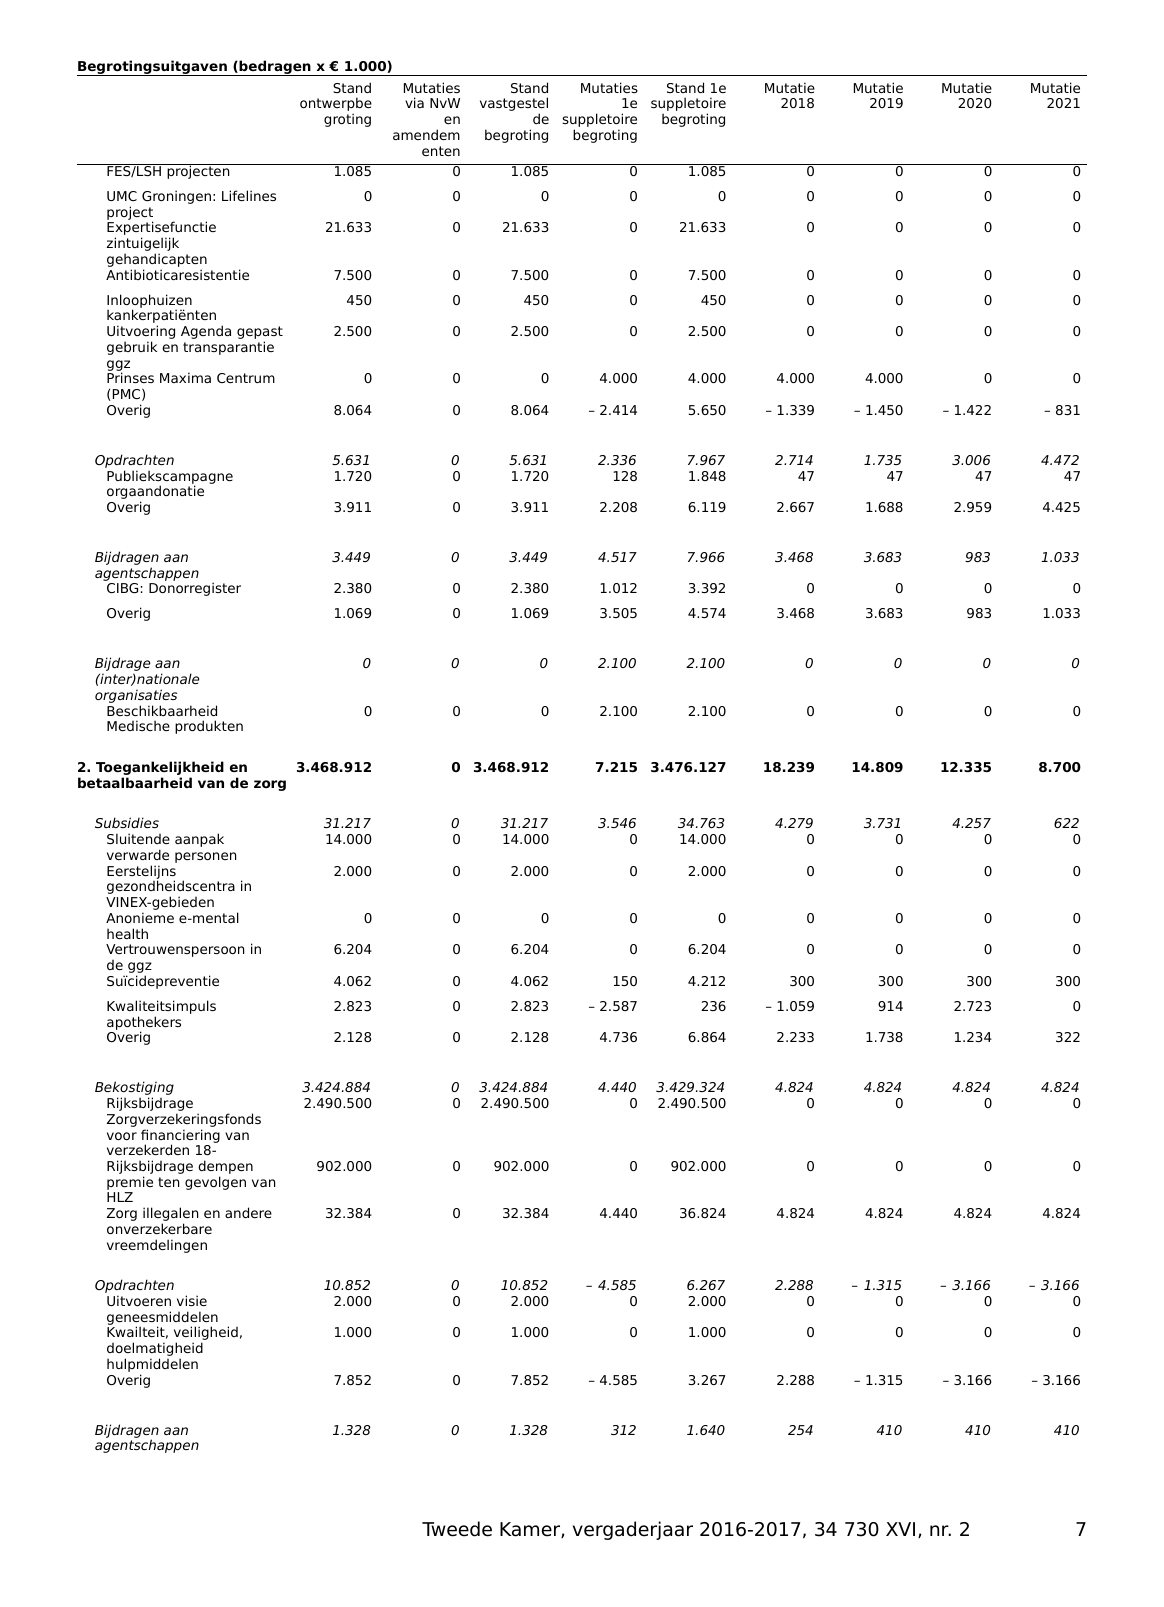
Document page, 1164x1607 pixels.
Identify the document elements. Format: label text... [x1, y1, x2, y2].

table_cell 0 [555, 220, 644, 267]
table_cell [289, 1253, 378, 1278]
table_cell 0 [289, 189, 378, 220]
table_cell 0 [555, 864, 644, 911]
table_cell [998, 631, 1087, 656]
table_cell [77, 220, 88, 267]
table_cell Suïcidepreventie [100, 974, 289, 999]
table_cell 7.500 [466, 268, 555, 292]
table_cell [378, 631, 466, 656]
table_cell 4.000 [732, 371, 821, 403]
table_cell [821, 525, 909, 550]
table_cell [89, 974, 100, 999]
table_cell 450 [289, 293, 378, 324]
table_cell 4.824 [998, 1080, 1087, 1096]
table_cell 0 [909, 189, 998, 220]
table_cell 0 [998, 189, 1087, 220]
table_cell 4.517 [555, 550, 644, 581]
table_cell Rijksbijdrage Zorgverzekeringsfonds voor financiering van verzekerden 18- [100, 1096, 289, 1159]
table_cell 1.085 [644, 165, 732, 189]
table_cell 410 [909, 1423, 998, 1454]
table_cell [89, 403, 100, 428]
table_cell 2.490.500 [466, 1096, 555, 1159]
table_cell Overig [100, 1373, 289, 1397]
table_cell 4.824 [821, 1206, 909, 1253]
table_cell 2.490.500 [644, 1096, 732, 1159]
table_cell 0 [555, 189, 644, 220]
table_cell 983 [909, 550, 998, 581]
table_cell Mutaties via NvW en amendementen [378, 76, 466, 164]
table_cell 4.212 [644, 974, 732, 999]
table_cell [909, 735, 998, 760]
table_cell 312 [555, 1423, 644, 1454]
table_cell 4.574 [644, 606, 732, 631]
table_cell 2.100 [555, 704, 644, 735]
table_cell 0 [555, 832, 644, 863]
table_cell 0 [732, 1096, 821, 1159]
table_cell 0 [466, 704, 555, 735]
table_cell 1.735 [821, 453, 909, 468]
table_cell 3.449 [289, 550, 378, 581]
table_cell [909, 791, 998, 816]
table_cell 0 [998, 220, 1087, 267]
table_cell [77, 606, 88, 631]
table_header Begrotingsuitgaven (bedragen x € 1.000) [77, 59, 1087, 75]
table_cell [89, 76, 100, 164]
table_cell 1.000 [289, 1325, 378, 1372]
table_cell 0 [998, 293, 1087, 324]
table_cell 2.288 [732, 1373, 821, 1397]
table_cell [100, 791, 289, 816]
table_cell 0 [909, 911, 998, 942]
table_cell 0 [378, 550, 466, 581]
table_cell 0 [821, 220, 909, 267]
table_cell 3.468.912 [289, 760, 378, 791]
table_cell 4.440 [555, 1206, 644, 1253]
table_cell 0 [732, 189, 821, 220]
table_cell 2.288 [732, 1278, 821, 1294]
table_cell [89, 1294, 100, 1325]
table_cell 0 [378, 1325, 466, 1372]
table_cell 0 [378, 816, 466, 832]
table_cell 0 [998, 165, 1087, 189]
table_cell [998, 1253, 1087, 1278]
table_cell [77, 453, 88, 468]
table_cell [89, 911, 100, 942]
table_cell 0 [821, 656, 909, 703]
table_cell 0 [909, 864, 998, 911]
table_cell 0 [378, 1278, 466, 1294]
table_cell 0 [998, 268, 1087, 292]
table_cell 4.824 [821, 1080, 909, 1096]
table_cell 0 [998, 1294, 1087, 1325]
table_cell [77, 1294, 88, 1325]
table_cell [77, 864, 88, 911]
table_cell 0 [909, 220, 998, 267]
table_cell 5.631 [289, 453, 378, 468]
table_cell [821, 791, 909, 816]
table_cell 0 [555, 1325, 644, 1372]
table_cell 4.824 [909, 1206, 998, 1253]
table_cell 2.714 [732, 453, 821, 468]
table_cell [89, 1030, 100, 1055]
table_cell 0 [998, 1096, 1087, 1159]
table_cell Kwailteit, veiligheid, doelmatigheid hulpmiddelen [100, 1325, 289, 1372]
table_cell 21.633 [466, 220, 555, 267]
table_cell – 2.414 [555, 403, 644, 428]
table_cell Vertrouwenspersoon in de ggz [100, 942, 289, 974]
table_cell 0 [378, 606, 466, 631]
table_cell 4.062 [289, 974, 378, 999]
table_cell 1.328 [289, 1423, 378, 1454]
table_cell [77, 999, 88, 1030]
table_cell [821, 1253, 909, 1278]
table_cell 0 [998, 942, 1087, 974]
table_cell [821, 631, 909, 656]
table_cell 6.119 [644, 500, 732, 525]
table_cell [77, 1206, 88, 1253]
table_cell [77, 816, 88, 832]
table_cell 1.085 [289, 165, 378, 189]
table_cell 0 [909, 942, 998, 974]
table_cell [466, 525, 555, 550]
table_cell 0 [378, 453, 466, 468]
table_cell 0 [998, 704, 1087, 735]
table_cell 6.267 [644, 1278, 732, 1294]
table_cell 7.966 [644, 550, 732, 581]
table_cell [821, 428, 909, 453]
table_cell [89, 704, 100, 735]
table_cell 914 [821, 999, 909, 1030]
table_cell [89, 1325, 100, 1372]
table_cell 0 [732, 324, 821, 371]
table_cell 3.424.884 [466, 1080, 555, 1096]
table_cell 0 [732, 864, 821, 911]
table_cell 0 [378, 704, 466, 735]
table_cell 10.852 [466, 1278, 555, 1294]
table_cell [100, 1055, 289, 1080]
table_cell [998, 1055, 1087, 1080]
table_cell [77, 1373, 88, 1397]
table_cell [89, 942, 100, 974]
table_cell Opdrachten [89, 453, 289, 468]
table_cell 0 [378, 911, 466, 942]
table_cell [555, 1253, 644, 1278]
table_cell 0 [909, 293, 998, 324]
table_cell Stand 1e suppletoire begroting [644, 76, 732, 164]
table_cell 0 [378, 403, 466, 428]
table_cell 1.688 [821, 500, 909, 525]
table_cell 2. Toegankelijkheid en betaalbaarheid van de zorg [77, 760, 289, 791]
table_cell 3.392 [644, 581, 732, 606]
table_cell 0 [289, 911, 378, 942]
table_cell [644, 1055, 732, 1080]
table_cell 4.824 [732, 1080, 821, 1096]
table_cell 7.852 [466, 1373, 555, 1397]
table_cell 0 [821, 581, 909, 606]
table_cell Kwaliteitsimpuls apothekers [100, 999, 289, 1030]
table_cell 4.425 [998, 500, 1087, 525]
table_cell [89, 220, 100, 267]
table_cell 0 [378, 864, 466, 911]
table_cell [466, 631, 555, 656]
table_cell 7.500 [644, 268, 732, 292]
table_cell 7.500 [289, 268, 378, 292]
table_cell Opdrachten [89, 1278, 289, 1294]
table_cell 0 [555, 268, 644, 292]
table_cell 4.736 [555, 1030, 644, 1055]
table_cell 0 [378, 760, 466, 791]
table_cell [378, 428, 466, 453]
table_cell 14.000 [644, 832, 732, 863]
table_cell 3.505 [555, 606, 644, 631]
table_cell 5.650 [644, 403, 732, 428]
table_cell Beschikbaarheid Medische produkten [100, 704, 289, 735]
table_cell [89, 293, 100, 324]
table_cell [466, 1253, 555, 1278]
table_cell [77, 1398, 88, 1422]
table_cell [89, 999, 100, 1030]
table_cell [89, 371, 100, 403]
table_cell 300 [821, 974, 909, 999]
table_cell [289, 1055, 378, 1080]
table_cell 5.631 [466, 453, 555, 468]
table_cell [555, 1398, 644, 1422]
table_cell [77, 500, 88, 525]
table_cell [555, 525, 644, 550]
table_cell 0 [821, 293, 909, 324]
table_cell 2.723 [909, 999, 998, 1030]
table_cell [77, 832, 88, 863]
table_cell Stand ontwerpbegroting [289, 76, 378, 164]
table_cell 2.490.500 [289, 1096, 378, 1159]
table_cell [555, 791, 644, 816]
table_cell 0 [909, 656, 998, 703]
table_cell [89, 468, 100, 500]
table_cell 0 [821, 864, 909, 911]
table_cell [100, 428, 289, 453]
table_cell 0 [732, 1294, 821, 1325]
table_cell 0 [555, 1159, 644, 1206]
table_cell 0 [909, 832, 998, 863]
table_cell 3.424.884 [289, 1080, 378, 1096]
table_cell [289, 1398, 378, 1422]
table_cell [77, 704, 88, 735]
table_cell 254 [732, 1423, 821, 1454]
table_cell 3.911 [466, 500, 555, 525]
table_cell [644, 631, 732, 656]
table_cell 8.700 [998, 760, 1087, 791]
table_cell [77, 550, 88, 581]
table_cell 2.500 [466, 324, 555, 371]
table_cell [77, 1159, 88, 1206]
table_cell [77, 268, 88, 292]
table_cell Mutaties 1e suppletoire begroting [555, 76, 644, 164]
table_cell 4.000 [821, 371, 909, 403]
table_cell 150 [555, 974, 644, 999]
table_cell 2.823 [289, 999, 378, 1030]
table_cell 0 [998, 864, 1087, 911]
table_cell 300 [732, 974, 821, 999]
table_cell [89, 735, 100, 760]
table_cell 0 [821, 942, 909, 974]
table_cell [378, 525, 466, 550]
table_cell Publiekscampagne orgaandonatie [100, 468, 289, 500]
table_cell Overig [100, 606, 289, 631]
table_cell Uitvoeren visie geneesmiddelen [100, 1294, 289, 1325]
table_cell 0 [378, 268, 466, 292]
table_cell [77, 76, 88, 164]
table_cell 4.000 [644, 371, 732, 403]
table_cell [89, 581, 100, 606]
table_cell [821, 735, 909, 760]
table_cell 0 [466, 911, 555, 942]
table_cell 0 [378, 832, 466, 863]
table_cell [555, 428, 644, 453]
table_cell Subsidies [89, 816, 289, 832]
table_cell Overig [100, 403, 289, 428]
table_cell 1.234 [909, 1030, 998, 1055]
table_cell 34.763 [644, 816, 732, 832]
table_cell 0 [821, 911, 909, 942]
table_cell [644, 1253, 732, 1278]
table_cell [77, 911, 88, 942]
table_cell 1.085 [466, 165, 555, 189]
table_cell [89, 1253, 100, 1278]
table_cell [644, 525, 732, 550]
table_cell Bijdragen aan agentschappen [89, 550, 289, 581]
table_cell 47 [732, 468, 821, 500]
table_cell [89, 1398, 100, 1422]
table_cell Rijksbijdrage dempen premie ten gevolgen van HLZ [100, 1159, 289, 1206]
table_cell 3.683 [821, 550, 909, 581]
table_cell [555, 1055, 644, 1080]
table_cell [466, 1398, 555, 1422]
table_cell [89, 165, 100, 189]
table_cell [77, 631, 88, 656]
table_cell 128 [555, 468, 644, 500]
table_cell [555, 735, 644, 760]
table_cell 0 [378, 942, 466, 974]
table_cell 0 [466, 189, 555, 220]
table_cell 322 [998, 1030, 1087, 1055]
table_cell Mutatie 2020 [909, 76, 998, 164]
table_cell 18.239 [732, 760, 821, 791]
table_cell 2.000 [466, 864, 555, 911]
table_cell [77, 189, 88, 220]
table_cell [77, 581, 88, 606]
table_cell Expertisefunctie zintuigelijk gehandicapten [100, 220, 289, 267]
table_cell 2.000 [644, 1294, 732, 1325]
table_cell 0 [998, 999, 1087, 1030]
table_cell Antibioticaresistentie [100, 268, 289, 292]
table_cell [289, 631, 378, 656]
table_cell [466, 428, 555, 453]
table_cell Anonieme e-mental health [100, 911, 289, 942]
table_cell [100, 525, 289, 550]
table_cell [89, 631, 100, 656]
table_cell 2.959 [909, 500, 998, 525]
table_cell – 3.166 [909, 1373, 998, 1397]
table_cell Mutatie 2018 [732, 76, 821, 164]
table_cell 14.000 [289, 832, 378, 863]
table_cell UMC Groningen: Lifelines project [100, 189, 289, 220]
table_cell 0 [732, 1325, 821, 1372]
table_cell 3.468.912 [466, 760, 555, 791]
table_cell 2.500 [644, 324, 732, 371]
table_cell [100, 76, 289, 164]
table_cell 0 [821, 1159, 909, 1206]
table_cell 0 [909, 371, 998, 403]
table_cell [89, 268, 100, 292]
table_cell – 3.166 [998, 1373, 1087, 1397]
table_cell 0 [732, 268, 821, 292]
table_cell [89, 189, 100, 220]
table_cell [909, 1055, 998, 1080]
table_cell [998, 428, 1087, 453]
table_cell 0 [289, 704, 378, 735]
table_cell 0 [998, 656, 1087, 703]
table_cell [89, 864, 100, 911]
table_cell 2.100 [555, 656, 644, 703]
table_cell [77, 656, 88, 703]
table_cell 6.204 [644, 942, 732, 974]
table_cell 0 [289, 656, 378, 703]
table_cell [644, 735, 732, 760]
table_cell [89, 500, 100, 525]
table_cell 0 [378, 371, 466, 403]
table_cell 0 [821, 268, 909, 292]
table_cell [998, 525, 1087, 550]
table_cell 1.720 [289, 468, 378, 500]
table_cell [77, 791, 88, 816]
table_cell 0 [378, 1423, 466, 1454]
table_cell 6.204 [466, 942, 555, 974]
table_cell [77, 1080, 88, 1096]
table_cell 2.336 [555, 453, 644, 468]
table_cell [732, 735, 821, 760]
table_cell [77, 1096, 88, 1159]
table_cell [77, 1423, 88, 1454]
table_cell [909, 1398, 998, 1422]
table_cell [77, 942, 88, 974]
table_cell 0 [909, 268, 998, 292]
table_cell – 1.422 [909, 403, 998, 428]
table_cell 0 [998, 324, 1087, 371]
table_cell 2.000 [466, 1294, 555, 1325]
table_cell 14.000 [466, 832, 555, 863]
table_cell [89, 832, 100, 863]
table_cell [77, 428, 88, 453]
table_cell 0 [909, 581, 998, 606]
table_cell 2.500 [289, 324, 378, 371]
table_cell 0 [909, 704, 998, 735]
table_cell 0 [289, 371, 378, 403]
table_cell [466, 735, 555, 760]
table_cell [89, 428, 100, 453]
table_cell 300 [998, 974, 1087, 999]
table_cell 0 [732, 1159, 821, 1206]
table_cell 3.006 [909, 453, 998, 468]
table_cell 4.279 [732, 816, 821, 832]
table_cell Uitvoering Agenda gepast gebruik en transparantie ggz [100, 324, 289, 371]
table_cell [732, 525, 821, 550]
table_cell 3.911 [289, 500, 378, 525]
table_cell 0 [998, 581, 1087, 606]
table_cell [378, 1253, 466, 1278]
table_cell 21.633 [644, 220, 732, 267]
table_cell 0 [821, 704, 909, 735]
table_cell – 1.059 [732, 999, 821, 1030]
table_cell 2.128 [289, 1030, 378, 1055]
table_cell [77, 468, 88, 500]
table_cell 1.069 [289, 606, 378, 631]
table_cell [821, 1055, 909, 1080]
table_cell 31.217 [289, 816, 378, 832]
table_cell 4.000 [555, 371, 644, 403]
table_cell 0 [732, 911, 821, 942]
table_cell – 1.339 [732, 403, 821, 428]
table_cell Sluitende aanpak verwarde personen [100, 832, 289, 863]
table_cell 3.683 [821, 606, 909, 631]
table_cell [77, 371, 88, 403]
table_cell 10.852 [289, 1278, 378, 1294]
table_cell 0 [732, 220, 821, 267]
table_cell 0 [998, 1325, 1087, 1372]
table_cell 2.233 [732, 1030, 821, 1055]
table_cell 0 [555, 293, 644, 324]
table_cell 0 [555, 324, 644, 371]
table_cell 1.012 [555, 581, 644, 606]
table_cell 236 [644, 999, 732, 1030]
table_cell 0 [378, 468, 466, 500]
table_cell 32.384 [289, 1206, 378, 1253]
table_cell [77, 525, 88, 550]
table_cell [289, 525, 378, 550]
table_cell 0 [378, 1206, 466, 1253]
table_cell 0 [821, 165, 909, 189]
table_cell Prinses Maxima Centrum (PMC) [100, 371, 289, 403]
table_cell Mutatie 2019 [821, 76, 909, 164]
table_cell 0 [909, 1325, 998, 1372]
table_cell 4.257 [909, 816, 998, 832]
table_cell [289, 735, 378, 760]
table_cell [998, 735, 1087, 760]
table_cell 0 [555, 165, 644, 189]
table_cell [998, 791, 1087, 816]
table_cell 410 [821, 1423, 909, 1454]
table_cell 0 [998, 832, 1087, 863]
table_cell 4.472 [998, 453, 1087, 468]
table_cell [77, 974, 88, 999]
table_cell [909, 525, 998, 550]
table_cell [821, 1398, 909, 1422]
table_cell 0 [555, 1096, 644, 1159]
table_cell 6.204 [289, 942, 378, 974]
table_cell 0 [466, 656, 555, 703]
table_cell 0 [909, 1294, 998, 1325]
table_cell [89, 606, 100, 631]
table_cell 4.824 [909, 1080, 998, 1096]
table_cell [89, 525, 100, 550]
table_cell [378, 1055, 466, 1080]
table_cell [77, 403, 88, 428]
table_cell 4.062 [466, 974, 555, 999]
table_cell [77, 1278, 88, 1294]
table_cell – 4.585 [555, 1373, 644, 1397]
table_cell 7.852 [289, 1373, 378, 1397]
table_cell [909, 428, 998, 453]
table_cell 1.033 [998, 606, 1087, 631]
table_cell [89, 1096, 100, 1159]
table_cell 0 [378, 1373, 466, 1397]
table_cell 450 [466, 293, 555, 324]
table_cell 3.449 [466, 550, 555, 581]
table_cell 0 [909, 165, 998, 189]
table_cell 450 [644, 293, 732, 324]
table_cell 0 [732, 581, 821, 606]
table_cell 0 [732, 165, 821, 189]
table_cell Eerstelijns gezondheidscentra in VINEX-gebieden [100, 864, 289, 911]
table_cell [732, 1398, 821, 1422]
table_cell [289, 428, 378, 453]
table_cell Bijdragen aan agentschappen [89, 1423, 289, 1454]
table_cell 0 [644, 911, 732, 942]
table_cell 1.640 [644, 1423, 732, 1454]
table_cell 0 [998, 371, 1087, 403]
table_cell 8.064 [289, 403, 378, 428]
table_cell 3.468 [732, 550, 821, 581]
table_cell [466, 791, 555, 816]
table_cell – 2.587 [555, 999, 644, 1030]
table_cell 0 [378, 1159, 466, 1206]
table_cell 0 [555, 911, 644, 942]
table_cell 47 [909, 468, 998, 500]
table_cell 0 [555, 942, 644, 974]
table_cell 32.384 [466, 1206, 555, 1253]
table_cell [732, 1253, 821, 1278]
table_cell 983 [909, 606, 998, 631]
table_cell 0 [998, 1159, 1087, 1206]
table_cell 0 [821, 832, 909, 863]
table_cell [89, 1373, 100, 1397]
table_cell [732, 428, 821, 453]
table_cell [77, 293, 88, 324]
table_cell 0 [378, 293, 466, 324]
table_cell 12.335 [909, 760, 998, 791]
table_cell 2.208 [555, 500, 644, 525]
table_cell 1.069 [466, 606, 555, 631]
table_cell 1.848 [644, 468, 732, 500]
table_cell 300 [909, 974, 998, 999]
table_cell [77, 1253, 88, 1278]
table_cell 0 [378, 1030, 466, 1055]
table_cell [289, 791, 378, 816]
table_cell [89, 1159, 100, 1206]
table_cell 3.546 [555, 816, 644, 832]
table_cell [909, 631, 998, 656]
table_cell 1.000 [466, 1325, 555, 1372]
table_cell 902.000 [289, 1159, 378, 1206]
table_cell [555, 631, 644, 656]
table_cell [644, 791, 732, 816]
table_cell [77, 1055, 88, 1080]
table_cell [732, 791, 821, 816]
table_cell 31.217 [466, 816, 555, 832]
table_cell [998, 1398, 1087, 1422]
table_cell 0 [378, 974, 466, 999]
table_cell Bekostiging [89, 1080, 289, 1096]
table_cell [378, 735, 466, 760]
table_cell [89, 324, 100, 371]
table_cell 0 [378, 189, 466, 220]
table_cell [378, 791, 466, 816]
table_cell 0 [909, 1096, 998, 1159]
table_cell 3.429.324 [644, 1080, 732, 1096]
table_cell 2.000 [289, 864, 378, 911]
table_cell [732, 1055, 821, 1080]
table_cell 7.967 [644, 453, 732, 468]
table_cell 47 [821, 468, 909, 500]
table_cell 902.000 [466, 1159, 555, 1206]
table_cell 0 [732, 704, 821, 735]
table_cell 1.033 [998, 550, 1087, 581]
table_cell 0 [378, 1080, 466, 1096]
table_cell 8.064 [466, 403, 555, 428]
table_cell [77, 735, 88, 760]
table_cell [77, 324, 88, 371]
table_cell 902.000 [644, 1159, 732, 1206]
table_cell 2.000 [289, 1294, 378, 1325]
table_cell 0 [732, 293, 821, 324]
table_cell [644, 428, 732, 453]
table_cell 622 [998, 816, 1087, 832]
table_cell [732, 631, 821, 656]
table_cell 2.128 [466, 1030, 555, 1055]
table_cell – 3.166 [909, 1278, 998, 1294]
table_cell 0 [821, 1096, 909, 1159]
table_cell – 1.315 [821, 1373, 909, 1397]
table_cell Zorg illegalen en andere onverzekerbare vreemdelingen [100, 1206, 289, 1253]
table_cell [77, 1325, 88, 1372]
table_cell 47 [998, 468, 1087, 500]
table_cell 0 [466, 371, 555, 403]
table_cell 4.440 [555, 1080, 644, 1096]
table_cell 0 [732, 656, 821, 703]
table_cell 6.864 [644, 1030, 732, 1055]
table_cell 1.000 [644, 1325, 732, 1372]
table_cell 3.468 [732, 606, 821, 631]
table_cell [644, 1398, 732, 1422]
table_cell – 831 [998, 403, 1087, 428]
table_cell 0 [909, 1159, 998, 1206]
table_cell 36.824 [644, 1206, 732, 1253]
table_cell Bijdrage aan (inter)nationale organisaties [89, 656, 289, 703]
table_cell 3.267 [644, 1373, 732, 1397]
table_cell 4.824 [732, 1206, 821, 1253]
table_cell [100, 1253, 289, 1278]
table_cell FES/LSH projecten [100, 165, 289, 189]
table_cell 2.100 [644, 656, 732, 703]
table_cell 2.823 [466, 999, 555, 1030]
table_cell [89, 791, 100, 816]
table_cell Stand vastgestelde begroting [466, 76, 555, 164]
table_cell 4.824 [998, 1206, 1087, 1253]
table_cell [89, 1206, 100, 1253]
table_cell – 1.315 [821, 1278, 909, 1294]
table_cell 1.328 [466, 1423, 555, 1454]
table_cell 0 [644, 189, 732, 220]
table_cell 0 [909, 324, 998, 371]
table_cell 0 [378, 500, 466, 525]
table_cell – 3.166 [998, 1278, 1087, 1294]
table_cell 0 [555, 1294, 644, 1325]
table_cell [77, 165, 88, 189]
table_cell CIBG: Donorregister [100, 581, 289, 606]
table_cell 0 [732, 832, 821, 863]
table_cell 0 [378, 1096, 466, 1159]
table_cell 3.731 [821, 816, 909, 832]
table_cell 21.633 [289, 220, 378, 267]
table_cell 1.738 [821, 1030, 909, 1055]
table_cell 0 [378, 324, 466, 371]
table_cell 410 [998, 1423, 1087, 1454]
table_cell [77, 1030, 88, 1055]
table_cell [100, 631, 289, 656]
table_cell [100, 1398, 289, 1422]
table_cell [100, 735, 289, 760]
table_cell 0 [378, 220, 466, 267]
table_cell – 4.585 [555, 1278, 644, 1294]
table_cell 2.667 [732, 500, 821, 525]
table_cell Mutatie 2021 [998, 76, 1087, 164]
table_cell 2.100 [644, 704, 732, 735]
table_cell [466, 1055, 555, 1080]
table_cell [909, 1253, 998, 1278]
table_cell 2.380 [289, 581, 378, 606]
table_cell 0 [821, 1294, 909, 1325]
table_cell 3.476.127 [644, 760, 732, 791]
table_cell 0 [821, 1325, 909, 1372]
table_cell 14.809 [821, 760, 909, 791]
table_cell Overig [100, 1030, 289, 1055]
table_cell 0 [378, 999, 466, 1030]
table_cell Inloophuizen kankerpatiënten [100, 293, 289, 324]
table_cell 2.380 [466, 581, 555, 606]
table_cell [89, 1055, 100, 1080]
table_cell 1.720 [466, 468, 555, 500]
table_cell 0 [821, 189, 909, 220]
table_cell – 1.450 [821, 403, 909, 428]
table_cell 0 [378, 656, 466, 703]
table_cell 0 [998, 911, 1087, 942]
table_cell Overig [100, 500, 289, 525]
table_cell 7.215 [555, 760, 644, 791]
table_cell [378, 1398, 466, 1422]
table_cell 0 [378, 1294, 466, 1325]
table_cell 0 [732, 942, 821, 974]
table_cell 0 [378, 581, 466, 606]
table_cell 2.000 [644, 864, 732, 911]
table_cell 0 [821, 324, 909, 371]
table_cell 0 [378, 165, 466, 189]
